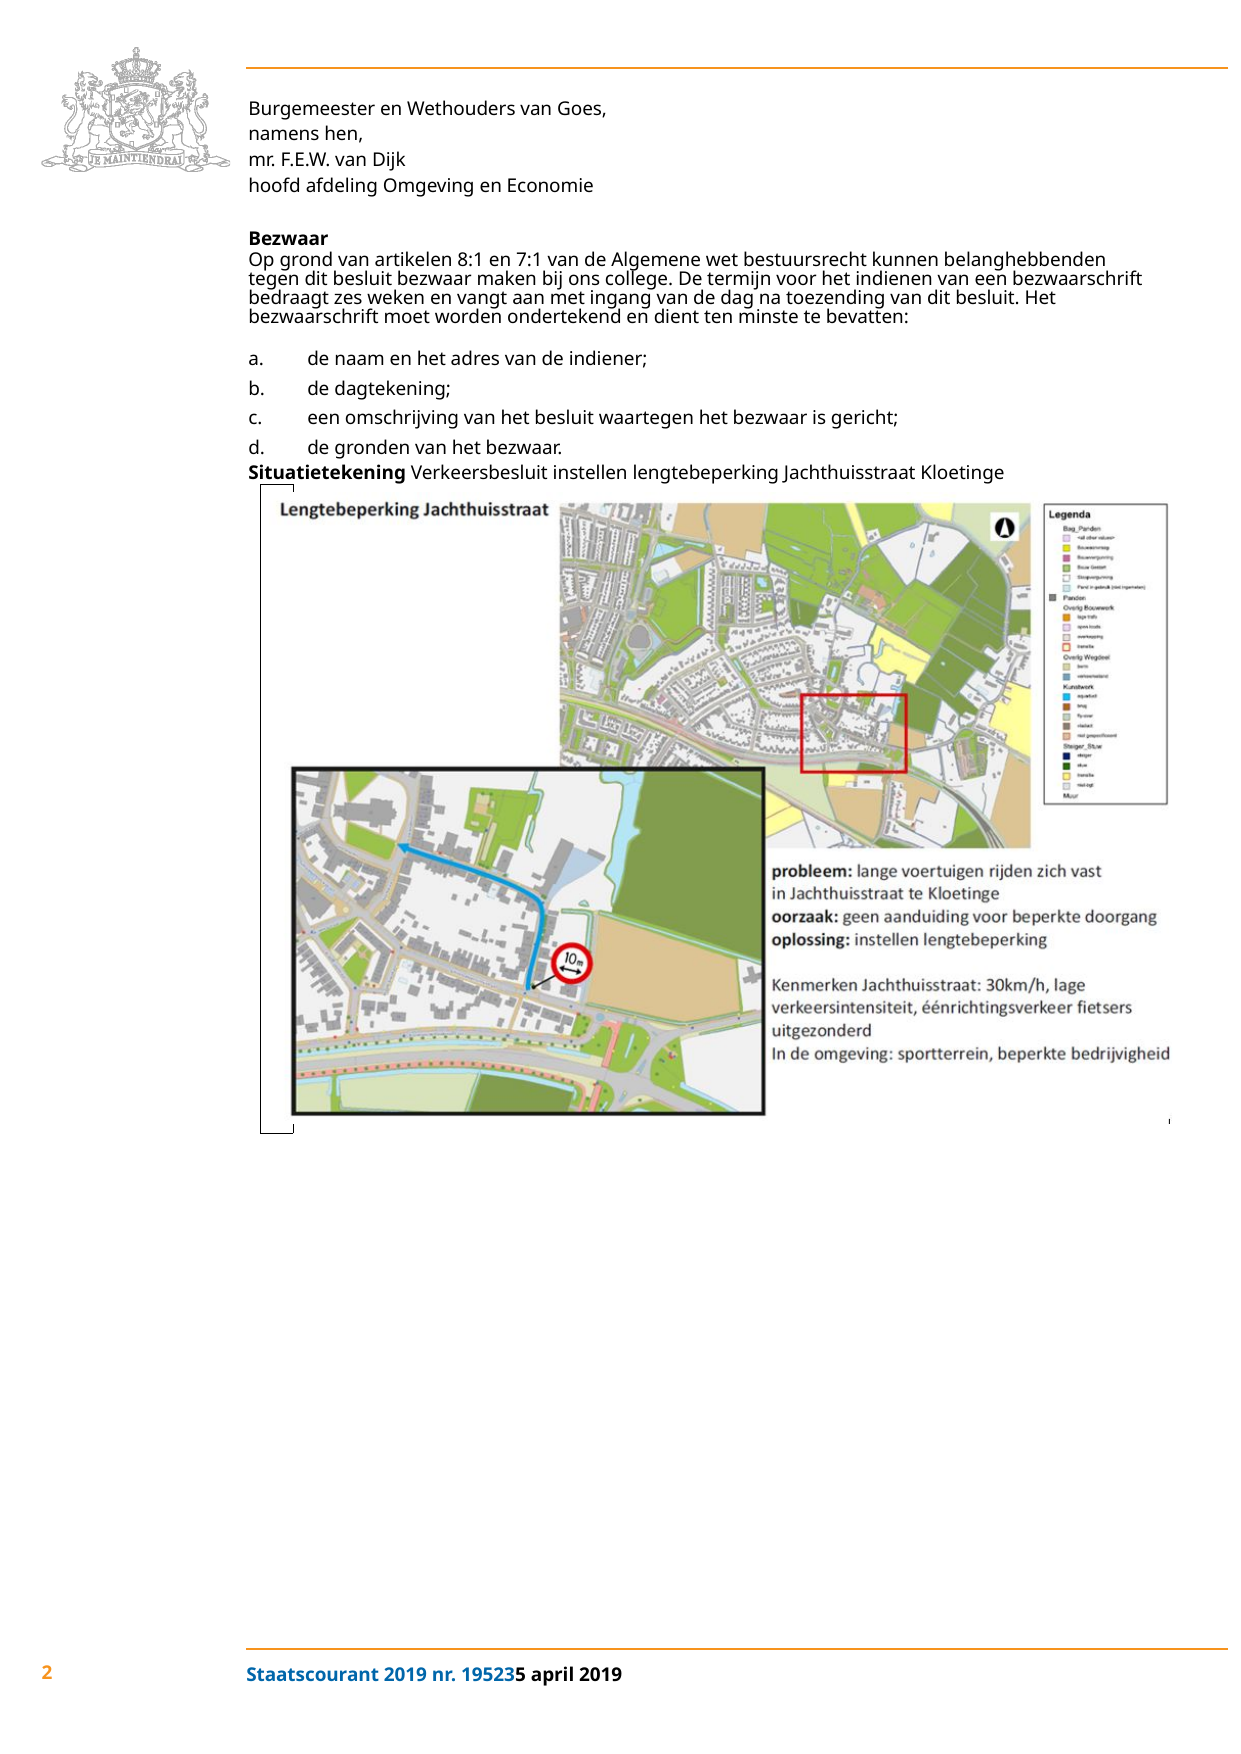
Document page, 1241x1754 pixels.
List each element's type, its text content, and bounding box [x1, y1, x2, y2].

text Situatietekening Verkeersbesluit instellen lengtebeperking Jachthuisstraat Kloetinge [248, 464, 1152, 483]
text mr. F.E.W. van Dijk [248, 146, 1152, 172]
text namens hen, [248, 121, 1152, 146]
text Bezwaar [248, 225, 1152, 251]
picture [41, 47, 231, 172]
list de dagtekening; [248, 375, 1152, 401]
text Op grond van artikelen 8:1 en 7:1 van de Algemene wet bestuursrecht kunnen belanghebbenden tegen dit besluit bezwaar maken bij ons college. De termijn voor het indienen van een bezwaarschrift bedraagt zes weken en vangt aan met ingang van de dag na toezending van dit besluit. Het bezwaarschrift moet worden ondertekend en dient ten minste te bevatten: [248, 251, 1152, 328]
text hoofd afdeling Omgeving en Economie [248, 172, 1152, 198]
list een omschrijving van het besluit waartegen het bezwaar is gericht; [248, 404, 1152, 430]
list de gronden van het bezwaar. [248, 434, 1152, 460]
picture [268, 492, 1173, 1124]
text Burgemeester en Wethouders van Goes, [248, 95, 1152, 121]
list de naam en het adres van de indiener; [248, 345, 1152, 371]
